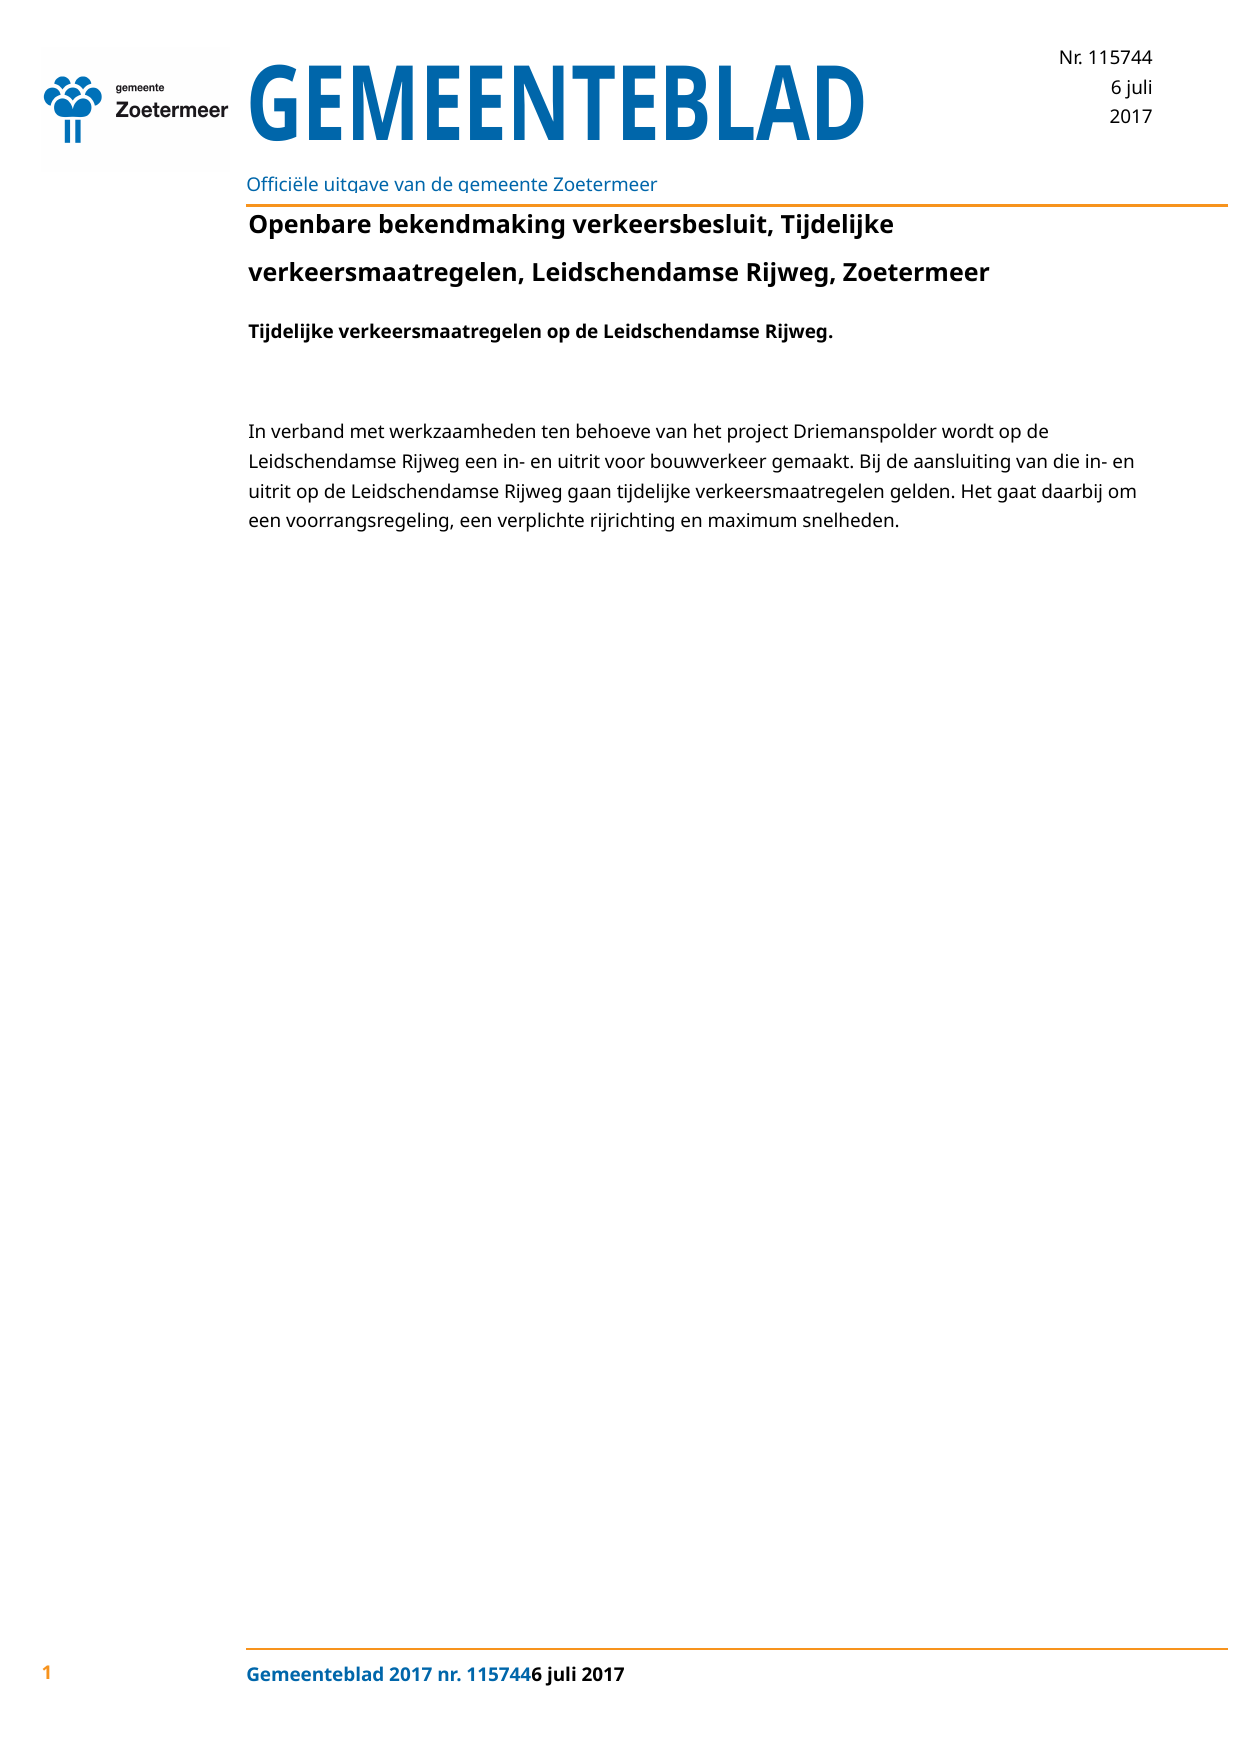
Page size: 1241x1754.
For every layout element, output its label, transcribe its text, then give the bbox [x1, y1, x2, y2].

text Tijdelijke verkeersmaatregelen op de Leidschendamse Rijweg. [248, 318, 1152, 344]
text In verband met werkzaamheden ten behoeve van het project Driemanspolder wordt op de Leidschendamse Rijweg een in- en uitrit voor bouwverkeer gemaakt. Bij de aansluiting van die in- en uitrit op de Leidschendamse Rijweg gaan tijdelijke verkeersmaatregelen gelden. Het gaat daarbij om een voorrangsregeling, een verplichte rijrichting en maximum snelheden. [248, 419, 1152, 533]
text Openbare bekendmaking verkeersbesluit, Tijdelijke verkeersmaatregelen, Leidschendamse Rijweg, Zoetermeer [248, 207, 1152, 288]
picture [41, 47, 231, 172]
